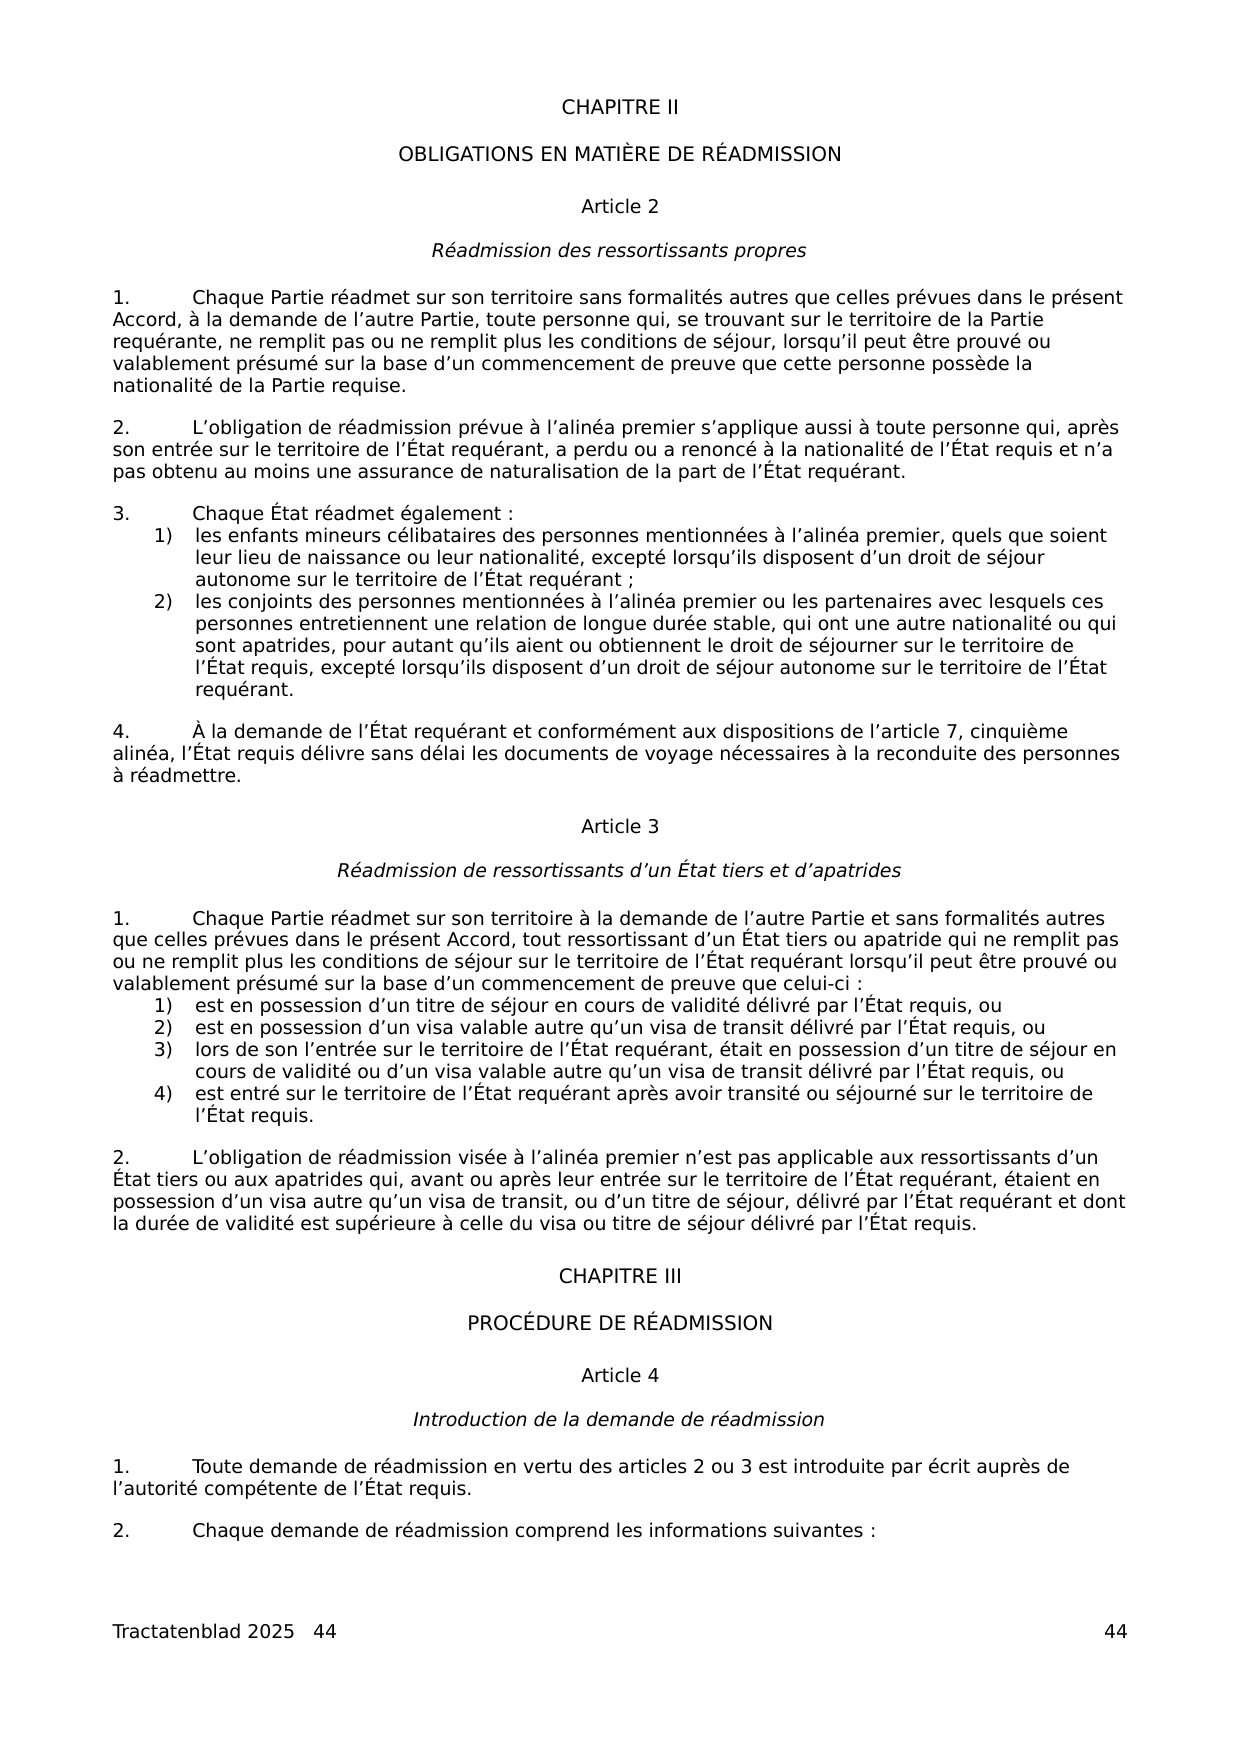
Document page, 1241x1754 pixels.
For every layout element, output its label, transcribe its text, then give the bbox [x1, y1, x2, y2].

subtitle CHAPITRE II OBLIGATIONS EN MATIÈRE DE RÉADMISSION [112, 96, 1128, 166]
text 1. Chaque Partie réadmet sur son territoire à la demande de l’autre Partie et sans formalités autres que celles prévues dans le présent Accord, tout ressortissant d’un État tiers ou apatride qui ne remplit pas ou ne remplit plus les conditions de séjour sur le territoire de l’État requérant lorsqu’il peut être prouvé ou valablement présumé sur la base d’un commencement de preuve que celui-ci : [112, 907, 1128, 995]
text 2. Chaque demande de réadmission comprend les informations suivantes : [112, 1520, 1128, 1542]
text 4. À la demande de l’État requérant et conformément aux dispositions de l’article 7, cinquième alinéa, l’État requis délivre sans délai les documents de voyage nécessaires à la reconduite des personnes à réadmettre. [112, 721, 1128, 786]
text 3) lors de son l’entrée sur le territoire de l’État requérant, était en possession d’un titre de séjour en cours de validité ou d’un visa valable autre qu’un visa de transit délivré par l’État requis, ou [153, 1039, 1128, 1083]
subtitle Article 2 Réadmission des ressortissants propres [112, 196, 1128, 262]
text 2) les conjoints des personnes mentionnées à l’alinéa premier ou les partenaires avec lesquels ces personnes entretiennent une relation de longue durée stable, qui ont une autre nationalité ou qui sont apatrides, pour autant qu’ils aient ou obtiennent le droit de séjourner sur le territoire de l’État requis, excepté lorsqu’ils disposent d’un droit de séjour autonome sur le territoire de l’État requérant. [153, 591, 1128, 701]
text 2. L’obligation de réadmission visée à l’alinéa premier n’est pas applicable aux ressortissants d’un État tiers ou aux apatrides qui, avant ou après leur entrée sur le territoire de l’État requérant, étaient en possession d’un visa autre qu’un visa de transit, ou d’un titre de séjour, délivré par l’État requérant et dont la durée de validité est supérieure à celle du visa ou titre de séjour délivré par l’État requis. [112, 1147, 1128, 1235]
text 3. Chaque État réadmet également : [112, 503, 1128, 525]
subtitle Article 4 Introduction de la demande de réadmission [112, 1365, 1128, 1431]
text 4) est entré sur le territoire de l’État requérant après avoir transité ou séjourné sur le territoire de l’État requis. [153, 1083, 1128, 1127]
text 2) est en possession d’un visa valable autre qu’un visa de transit délivré par l’État requis, ou [153, 1017, 1128, 1039]
text 1) est en possession d’un titre de séjour en cours de validité délivré par l’État requis, ou [153, 995, 1128, 1017]
subtitle CHAPITRE III PROCÉDURE DE RÉADMISSION [112, 1265, 1128, 1335]
text 2. L’obligation de réadmission prévue à l’alinéa premier s’applique aussi à toute personne qui, après son entrée sur le territoire de l’État requérant, a perdu ou a renoncé à la nationalité de l’État requis et n’a pas obtenu au moins une assurance de naturalisation de la part de l’État requérant. [112, 417, 1128, 483]
text 1) les enfants mineurs célibataires des personnes mentionnées à l’alinéa premier, quels que soient leur lieu de naissance ou leur nationalité, excepté lorsqu’ils disposent d’un droit de séjour autonome sur le territoire de l’État requérant ; [153, 525, 1128, 591]
text 1. Chaque Partie réadmet sur son territoire sans formalités autres que celles prévues dans le présent Accord, à la demande de l’autre Partie, toute personne qui, se trouvant sur le territoire de la Partie requérante, ne remplit pas ou ne remplit plus les conditions de séjour, lorsqu’il peut être prouvé ou valablement présumé sur la base d’un commencement de preuve que cette personne possède la nationalité de la Partie requise. [112, 287, 1128, 397]
text 1. Toute demande de réadmission en vertu des articles 2 ou 3 est introduite par écrit auprès de l’autorité compétente de l’État requis. [112, 1456, 1128, 1500]
subtitle Article 3 Réadmission de ressortissants d’un État tiers et d’apatrides [112, 816, 1128, 882]
